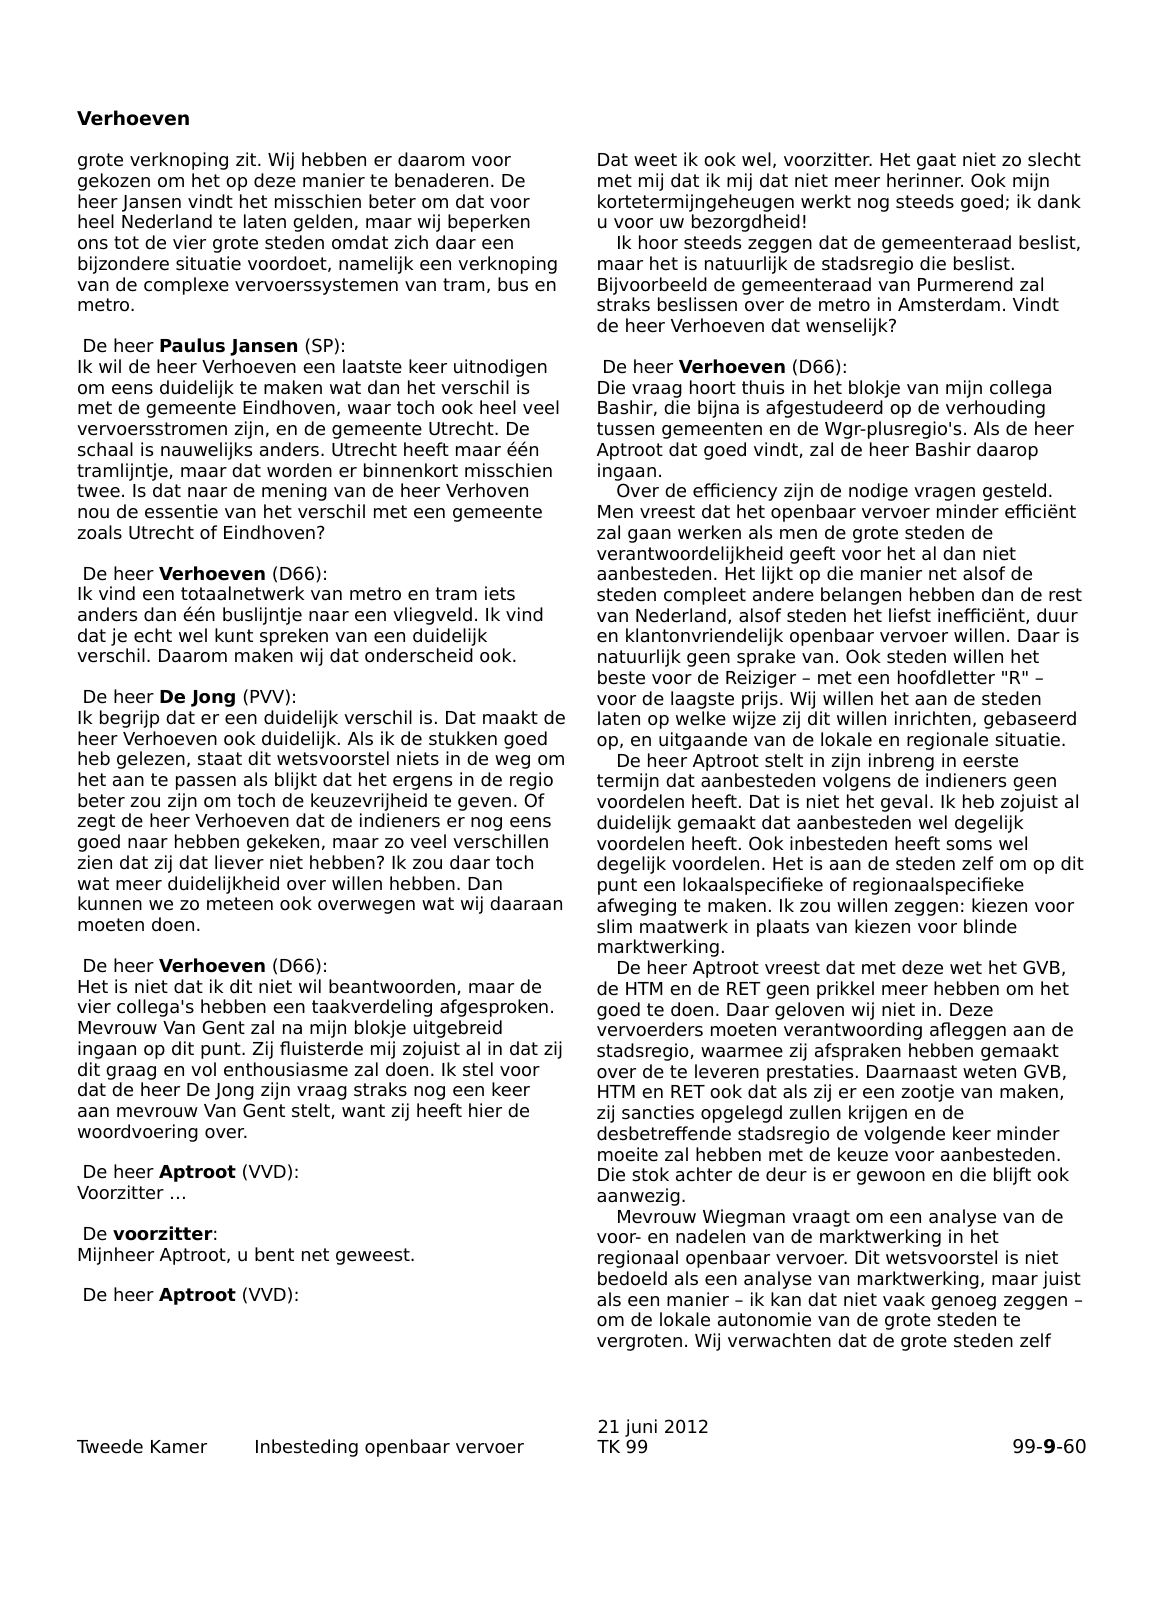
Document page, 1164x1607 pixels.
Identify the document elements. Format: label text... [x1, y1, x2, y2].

text De heer Verhoeven (D66): [596, 357, 1087, 377]
text Mevrouw Wiegman vraagt om een analyse van de voor- en nadelen van de marktwerking in het regionaal openbaar vervoer. Dit wetsvoorstel is niet bedoeld als een analyse van marktwerking, maar juist als een manier – ik kan dat niet vaak genoeg zeggen – om de lokale autonomie van de grote steden te vergroten. Wij verwachten dat de grote steden zelf [596, 1207, 1087, 1352]
text grote verknoping zit. Wij hebben er daarom voor gekozen om het op deze manier te benaderen. De heer Jansen vindt het misschien beter om dat voor heel Nederland te laten gelden, maar wij beperken ons tot de vier grote steden omdat zich daar een bijzondere situatie voordoet, namelijk een verknoping van de complexe vervoerssystemen van tram, bus en metro. [77, 150, 567, 316]
text Ik vind een totaalnetwerk van metro en tram iets anders dan één buslijntje naar een vliegveld. Ik vind dat je echt wel kunt spreken van een duidelijk verschil. Daarom maken wij dat onderscheid ook. [77, 584, 567, 667]
text Ik wil de heer Verhoeven een laatste keer uitnodigen om eens duidelijk te maken wat dan het verschil is met de gemeente Eindhoven, waar toch ook heel veel vervoersstromen zijn, en de gemeente Utrecht. De schaal is nauwelijks anders. Utrecht heeft maar één tramlijntje, maar dat worden er binnenkort misschien twee. Is dat naar de mening van de heer Verhoven nou de essentie van het verschil met een gemeente zoals Utrecht of Eindhoven? [77, 357, 567, 543]
text Dat weet ik ook wel, voorzitter. Het gaat niet zo slecht met mij dat ik mij dat niet meer herinner. Ook mijn kortetermijngeheugen werkt nog steeds goed; ik dank u voor uw bezorgdheid! [596, 150, 1087, 233]
text De heer Paulus Jansen (SP): [77, 336, 567, 357]
text De heer Verhoeven (D66): [77, 956, 567, 976]
text De heer Verhoeven (D66): [77, 563, 567, 584]
text De heer Aptroot vreest dat met deze wet het GVB, de HTM en de RET geen prikkel meer hebben om het goed te doen. Daar geloven wij niet in. Deze vervoerders moeten verantwoording afleggen aan de stadsregio, waarmee zij afspraken hebben gemaakt over de te leveren prestaties. Daarnaast weten GVB, HTM en RET ook dat als zij er een zootje van maken, zij sancties opgelegd zullen krijgen en de desbetreffende stadsregio de volgende keer minder moeite zal hebben met de keuze voor aanbesteden. Die stok achter de deur is er gewoon en die blijft ook aanwezig. [596, 958, 1087, 1207]
text Over de efficiency zijn de nodige vragen gesteld. Men vreest dat het openbaar vervoer minder efficiënt zal gaan werken als men de grote steden de verantwoordelijkheid geeft voor het al dan niet aanbesteden. Het lijkt op die manier net alsof de steden compleet andere belangen hebben dan de rest van Nederland, alsof steden het liefst inefficiënt, duur en klantonvriendelijk openbaar vervoer willen. Daar is natuurlijk geen sprake van. Ook steden willen het beste voor de Reiziger – met een hoofdletter "R" – voor de laagste prijs. Wij willen het aan de steden laten op welke wijze zij dit willen inrichten, gebaseerd op, en uitgaande van de lokale en regionale situatie. [596, 481, 1087, 751]
text De heer Aptroot (VVD): [77, 1162, 567, 1183]
text De heer De Jong (PVV): [77, 687, 567, 708]
text De heer Aptroot (VVD): [77, 1285, 567, 1306]
text Die vraag hoort thuis in het blokje van mijn collega Bashir, die bijna is afgestudeerd op de verhouding tussen gemeenten en de Wgr-plusregio's. Als de heer Aptroot dat goed vindt, zal de heer Bashir daarop ingaan. [596, 377, 1087, 481]
text Het is niet dat ik dit niet wil beantwoorden, maar de vier collega's hebben een taakverdeling afgesproken. Mevrouw Van Gent zal na mijn blokje uitgebreid ingaan op dit punt. Zij fluisterde mij zojuist al in dat zij dit graag en vol enthousiasme zal doen. Ik stel voor dat de heer De Jong zijn vraag straks nog een keer aan mevrouw Van Gent stelt, want zij heeft hier de woordvoering over. [77, 976, 567, 1142]
text Mijnheer Aptroot, u bent net geweest. [77, 1244, 567, 1265]
text De heer Aptroot stelt in zijn inbreng in eerste termijn dat aanbesteden volgens de indieners geen voordelen heeft. Dat is niet het geval. Ik heb zojuist al duidelijk gemaakt dat aanbesteden wel degelijk voordelen heeft. Ook inbesteden heeft soms wel degelijk voordelen. Het is aan de steden zelf om op dit punt een lokaalspecifieke of regionaalspecifieke afweging te maken. Ik zou willen zeggen: kiezen voor slim maatwerk in plaats van kiezen voor blinde marktwerking. [596, 751, 1087, 958]
text Ik hoor steeds zeggen dat de gemeenteraad beslist, maar het is natuurlijk de stadsregio die beslist. Bijvoorbeeld de gemeenteraad van Purmerend zal straks beslissen over de metro in Amsterdam. Vindt de heer Verhoeven dat wenselijk? [596, 233, 1087, 337]
text De voorzitter: [77, 1224, 567, 1244]
text Ik begrijp dat er een duidelijk verschil is. Dat maakt de heer Verhoeven ook duidelijk. Als ik de stukken goed heb gelezen, staat dit wetsvoorstel niets in de weg om het aan te passen als blijkt dat het ergens in de regio beter zou zijn om toch de keuzevrijheid te geven. Of zegt de heer Verhoeven dat de indieners er nog eens goed naar hebben gekeken, maar zo veel verschillen zien dat zij dat liever niet hebben? Ik zou daar toch wat meer duidelijkheid over willen hebben. Dan kunnen we zo meteen ook overwegen wat wij daaraan moeten doen. [77, 708, 567, 936]
text Voorzitter … [77, 1183, 567, 1204]
